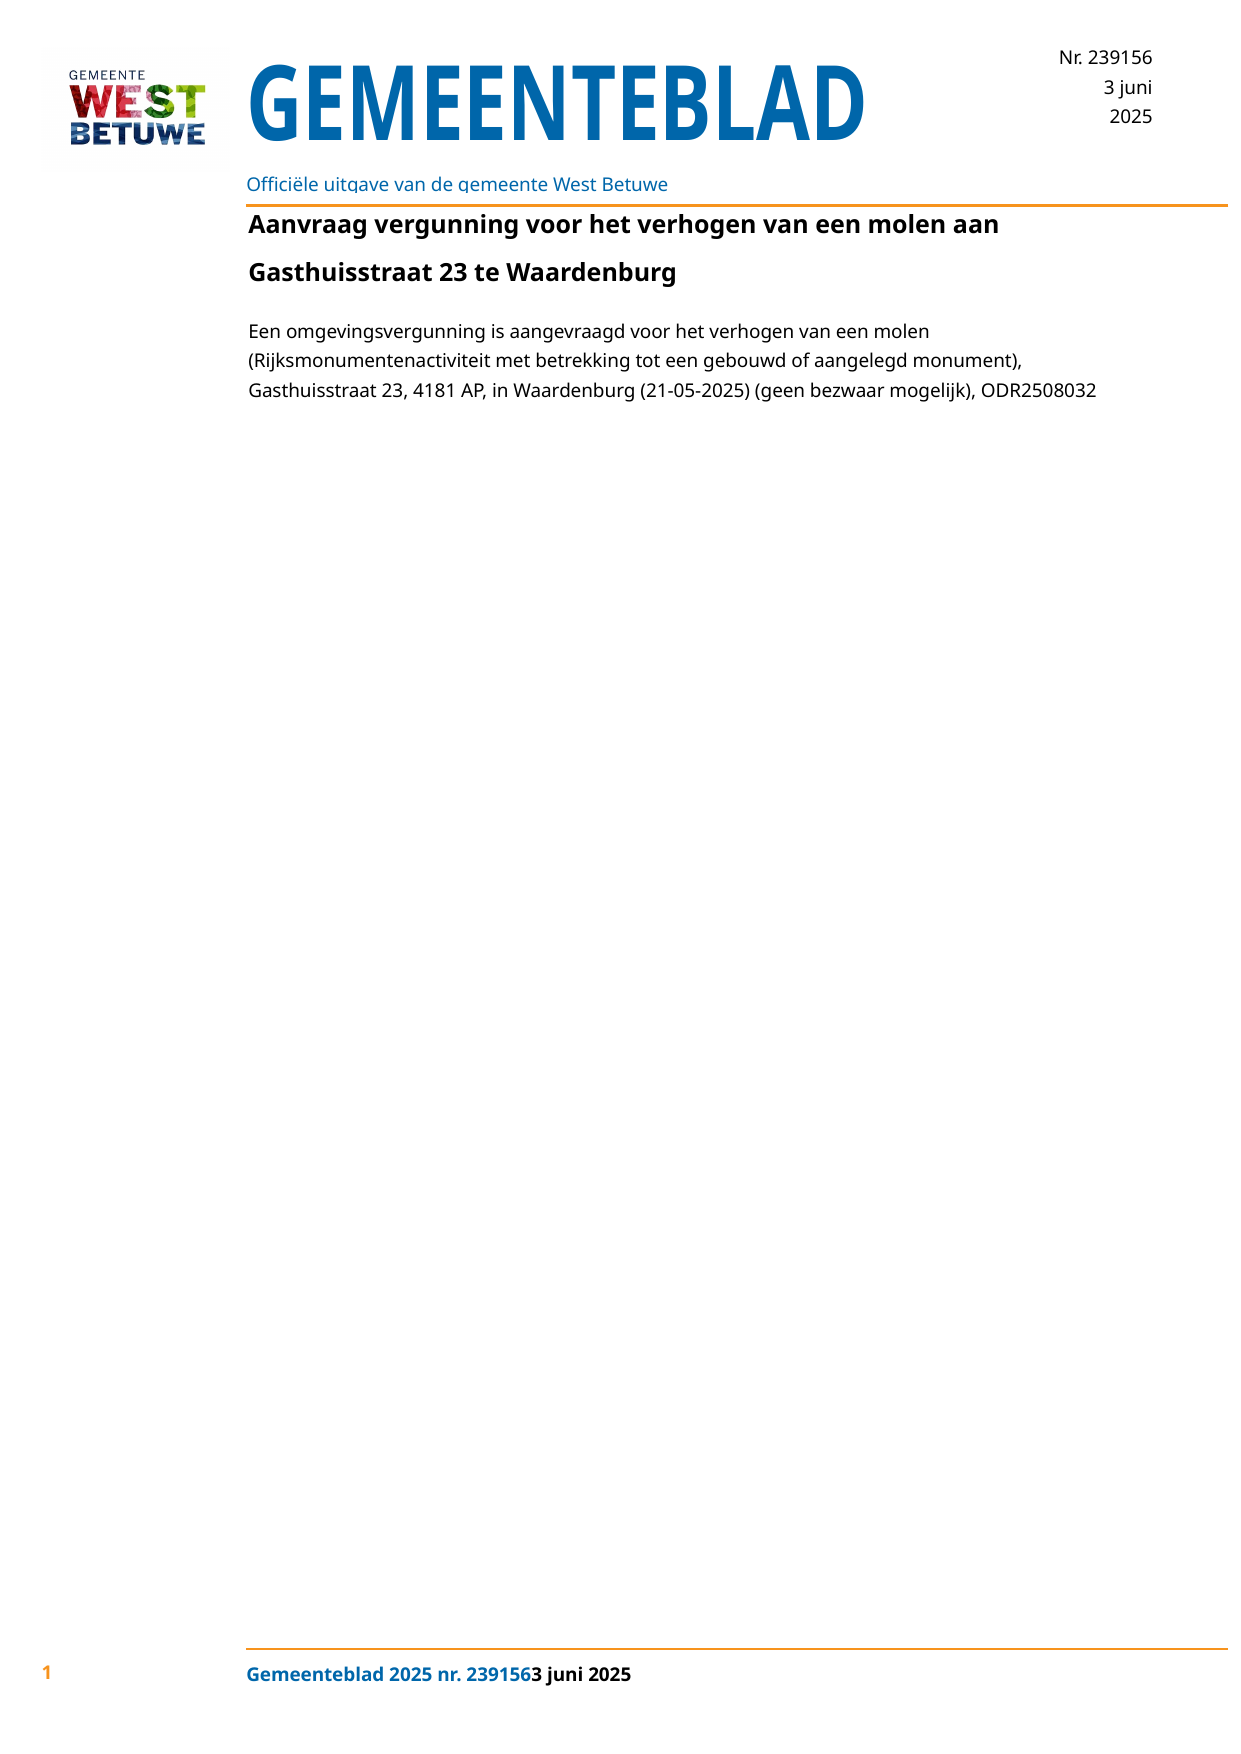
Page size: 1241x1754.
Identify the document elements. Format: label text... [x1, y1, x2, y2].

picture [41, 47, 231, 172]
text Een omgevingsvergunning is aangevraagd voor het verhogen van een molen (Rijksmonumentenactiviteit met betrekking tot een gebouwd of aangelegd monument), Gasthuisstraat 23, 4181 AP, in Waardenburg (21-05-2025) (geen bezwaar mogelijk), ODR2508032 [248, 318, 1152, 403]
text Aanvraag vergunning voor het verhogen van een molen aan Gasthuisstraat 23 te Waardenburg [248, 207, 1152, 288]
